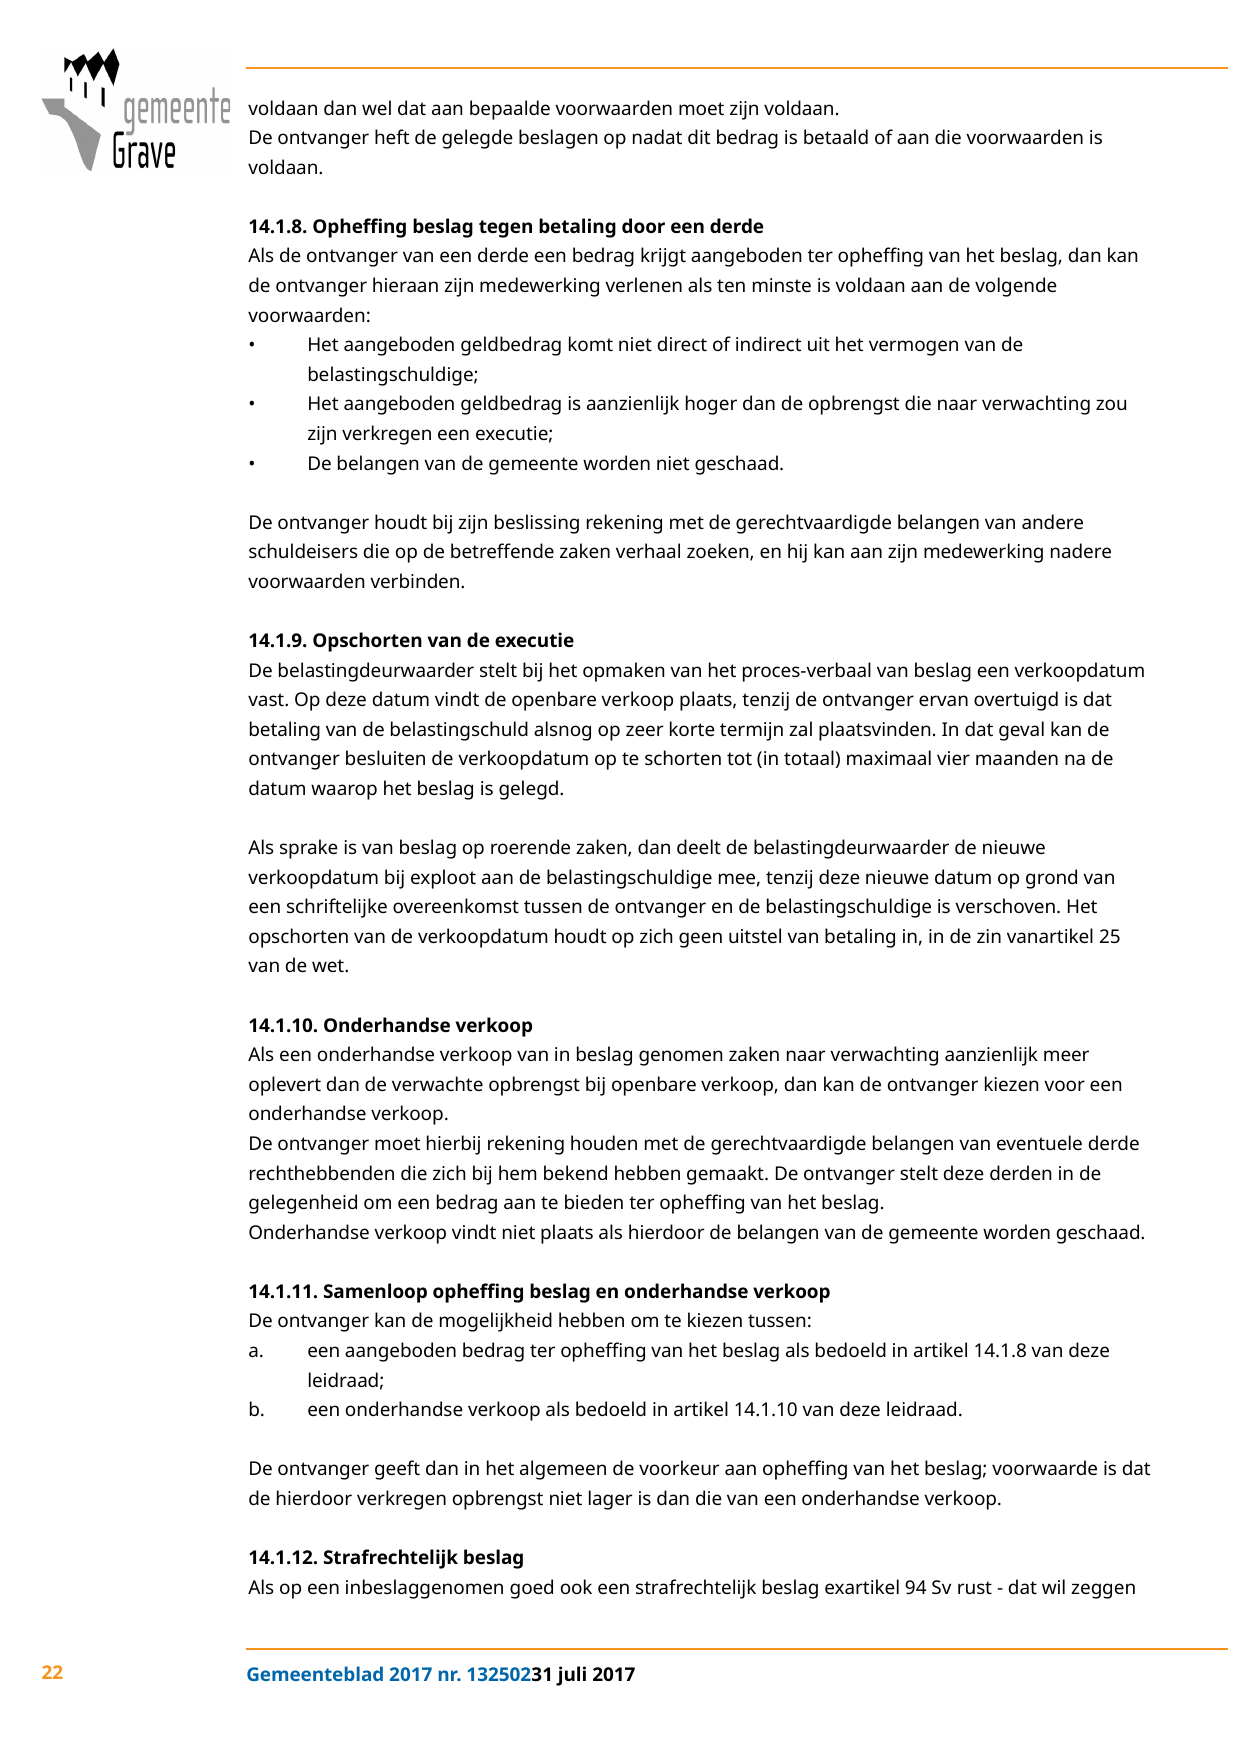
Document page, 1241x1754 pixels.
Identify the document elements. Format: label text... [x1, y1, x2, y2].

text De ontvanger heft de gelegde beslagen op nadat dit bedrag is betaald of aan die voorwaarden is voldaan. [248, 124, 1152, 180]
text De belastingdeurwaarder stelt bij het opmaken van het proces-verbaal van beslag een verkoopdatum vast. Op deze datum vindt de openbare verkoop plaats, tenzij de ontvanger ervan overtuigd is dat betaling van de belastingschuld alsnog op zeer korte termijn zal plaatsvinden. In dat geval kan de ontvanger besluiten de verkoopdatum op te schorten tot (in totaal) maximaal vier maanden na de datum waarop het beslag is gelegd. [248, 657, 1152, 801]
picture [41, 47, 231, 172]
text Als de ontvanger van een derde een bedrag krijgt aangeboden ter opheffing van het beslag, dan kan de ontvanger hieraan zijn medewerking verlenen als ten minste is voldaan aan de volgende voorwaarden: [248, 243, 1152, 328]
text De ontvanger kan de mogelijkheid hebben om te kiezen tussen: [248, 1308, 1152, 1333]
text 14.1.8. Opheffing beslag tegen betaling door een derde [248, 213, 1152, 239]
text 14.1.10. Onderhandse verkoop [248, 1012, 1152, 1038]
text voldaan dan wel dat aan bepaalde voorwaarden moet zijn voldaan. [248, 95, 1152, 121]
text Als een onderhandse verkoop van in beslag genomen zaken naar verwachting aanzienlijk meer oplevert dan de verwachte opbrengst bij openbare verkoop, dan kan de ontvanger kiezen voor een onderhandse verkoop. [248, 1041, 1152, 1126]
text 14.1.9. Opschorten van de executie [248, 627, 1152, 653]
text Als op een inbeslaggenomen goed ook een strafrechtelijk beslag exartikel 94 Sv rust - dat wil zeggen [248, 1574, 1152, 1600]
text De ontvanger houdt bij zijn beslissing rekening met de gerechtvaardigde belangen van andere schuldeisers die op de betreffende zaken verhaal zoeken, en hij kan aan zijn medewerking nadere voorwaarden verbinden. [248, 509, 1152, 594]
text De ontvanger moet hierbij rekening houden met de gerechtvaardigde belangen van eventuele derde rechthebbenden die zich bij hem bekend hebben gemaakt. De ontvanger stelt deze derden in de gelegenheid om een bedrag aan te bieden ter opheffing van het beslag. [248, 1130, 1152, 1215]
text Als sprake is van beslag op roerende zaken, dan deelt de belastingdeurwaarder de nieuwe verkoopdatum bij exploot aan de belastingschuldige mee, tenzij deze nieuwe datum op grond van een schriftelijke overeenkomst tussen de ontvanger en de belastingschuldige is verschoven. Het opschorten van de verkoopdatum houdt op zich geen uitstel van betaling in, in de zin vanartikel 25 van de wet. [248, 834, 1152, 978]
text Onderhandse verkoop vindt niet plaats als hierdoor de belangen van de gemeente worden geschaad. [248, 1219, 1152, 1245]
text De ontvanger geeft dan in het algemeen de voorkeur aan opheffing van het beslag; voorwaarde is dat de hierdoor verkregen opbrengst niet lager is dan die van een onderhandse verkoop. [248, 1456, 1152, 1511]
list een aangeboden bedrag ter opheffing van het beslag als bedoeld in artikel 14.1.8 van deze leidraad; [248, 1337, 1152, 1393]
list Het aangeboden geldbedrag komt niet direct of indirect uit het vermogen van de belastingschuldige; [248, 331, 1152, 387]
text 14.1.12. Strafrechtelijk beslag [248, 1544, 1152, 1570]
list Het aangeboden geldbedrag is aanzienlijk hoger dan de opbrengst die naar verwachting zou zijn verkregen een executie; [248, 391, 1152, 446]
text 14.1.11. Samenloop opheffing beslag en onderhandse verkoop [248, 1278, 1152, 1304]
list een onderhandse verkoop als bedoeld in artikel 14.1.10 van deze leidraad. [248, 1396, 1152, 1422]
list De belangen van de gemeente worden niet geschaad. [248, 450, 1152, 476]
